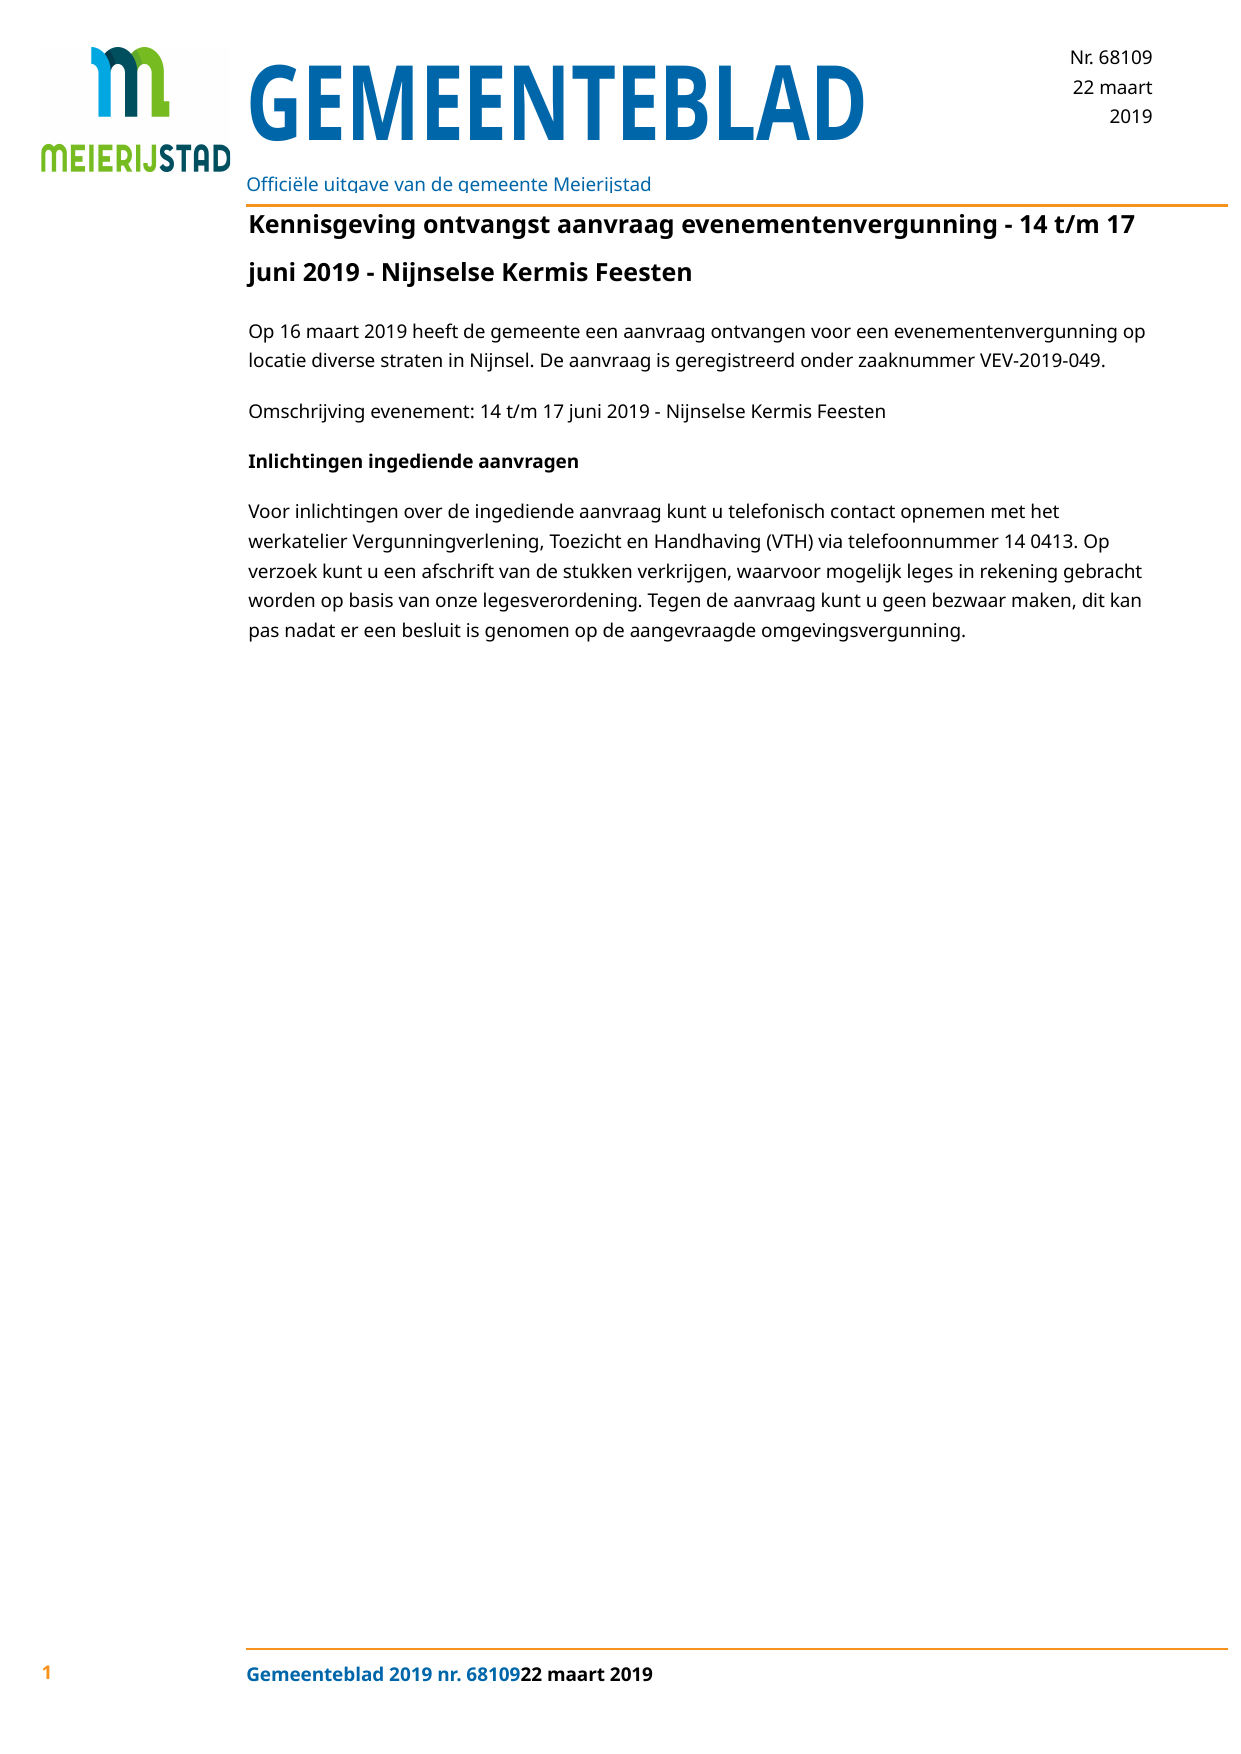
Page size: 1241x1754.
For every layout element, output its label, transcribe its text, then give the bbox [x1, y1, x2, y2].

text Kennisgeving ontvangst aanvraag evenementenvergunning - 14 t/m 17 juni 2019 - Nijnselse Kermis Feesten [248, 207, 1152, 288]
text Omschrijving evenement: 14 t/m 17 juni 2019 - Nijnselse Kermis Feesten [248, 398, 1152, 424]
text Inlichtingen ingediende aanvragen [248, 448, 1152, 474]
text Voor inlichtingen over de ingediende aanvraag kunt u telefonisch contact opnemen met het werkatelier Vergunningverlening, Toezicht en Handhaving (VTH) via telefoonnummer 14 0413. Op verzoek kunt u een afschrift van de stukken verkrijgen, waarvoor mogelijk leges in rekening gebracht worden op basis van onze legesverordening. Tegen de aanvraag kunt u geen bezwaar maken, dit kan pas nadat er een besluit is genomen op de aangevraagde omgevingsvergunning. [248, 499, 1152, 643]
text Op 16 maart 2019 heeft de gemeente een aanvraag ontvangen voor een evenementenvergunning op locatie diverse straten in Nijnsel. De aanvraag is geregistreerd onder zaaknummer VEV-2019-049. [248, 318, 1152, 373]
picture [41, 47, 231, 172]
